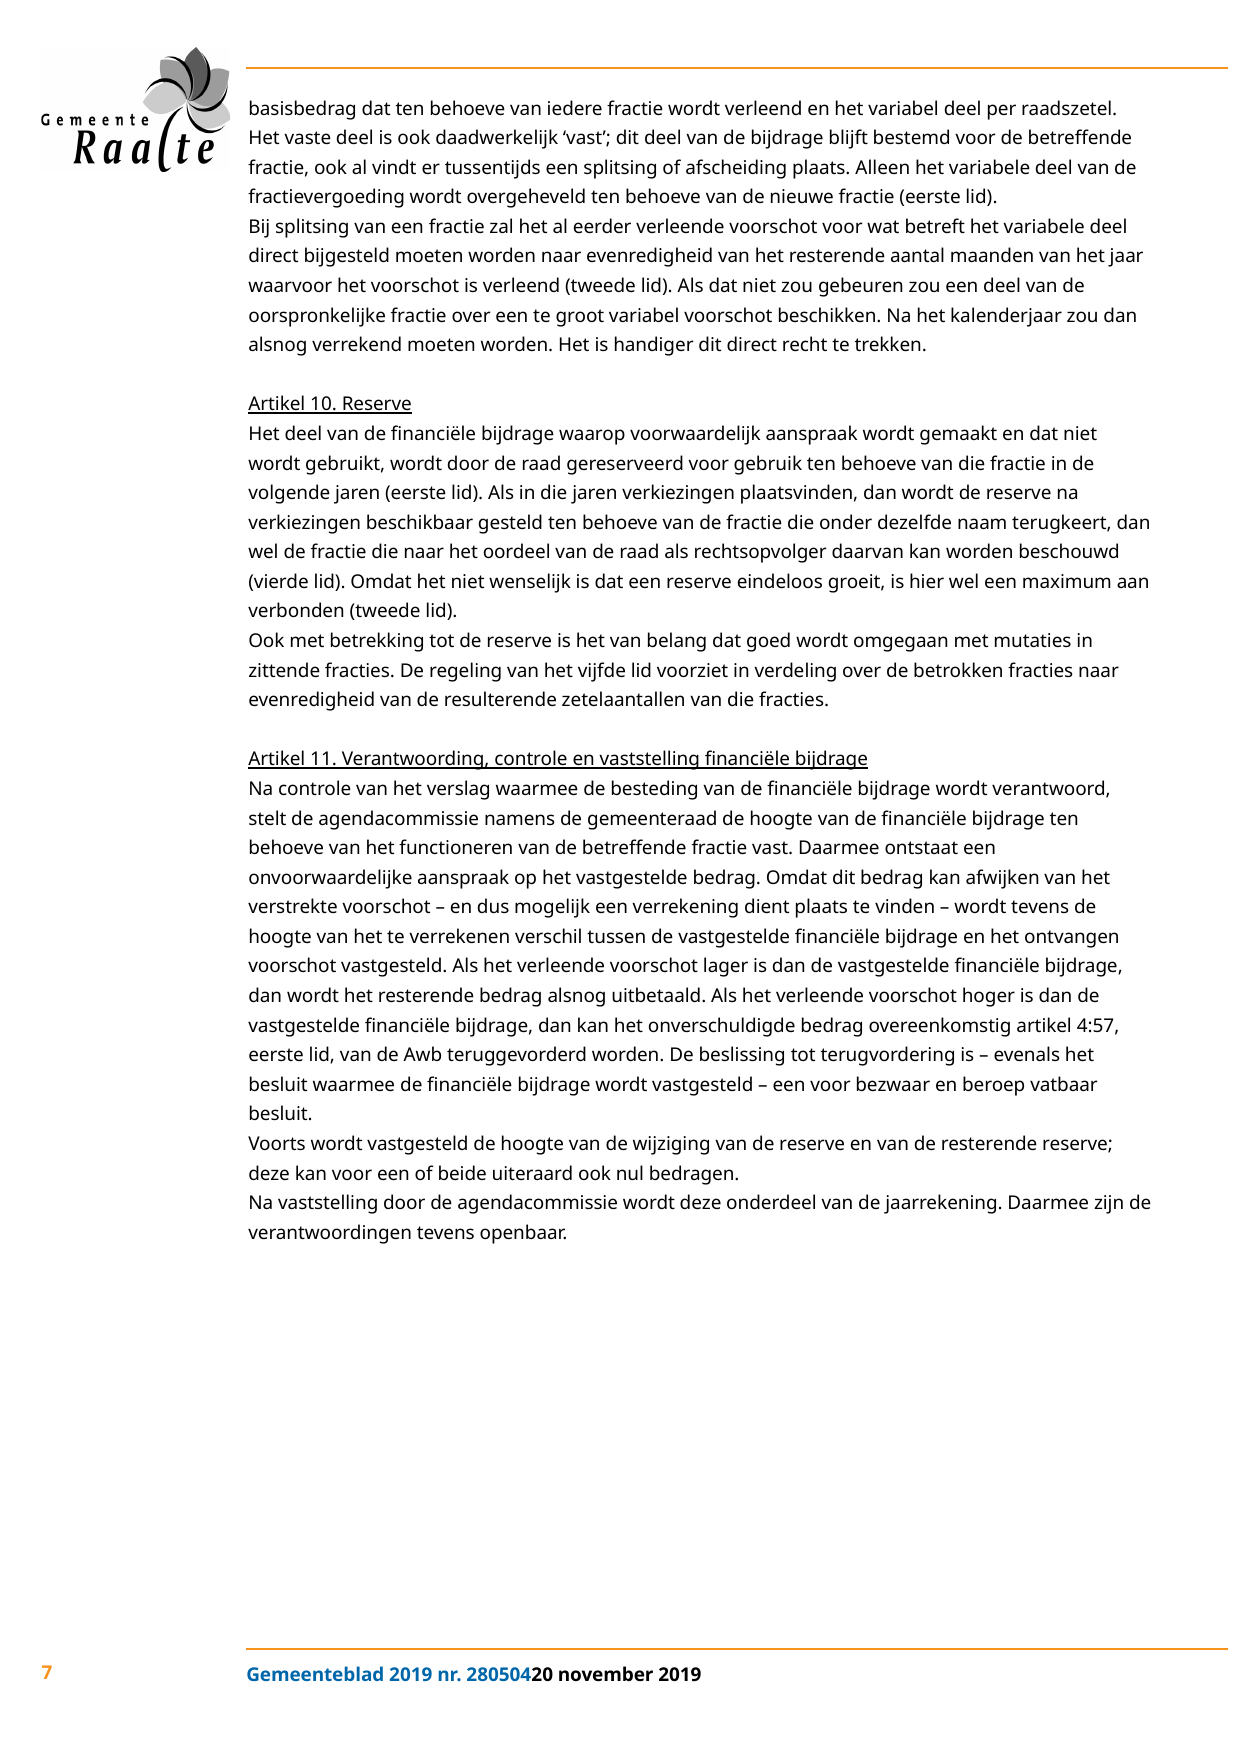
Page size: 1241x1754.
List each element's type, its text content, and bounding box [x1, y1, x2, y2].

text Na controle van het verslag waarmee de besteding van de financiële bijdrage wordt verantwoord, stelt de agendacommissie namens de gemeenteraad de hoogte van de financiële bijdrage ten behoeve van het functioneren van de betreffende fractie vast. Daarmee ontstaat een onvoorwaardelijke aanspraak op het vastgestelde bedrag. Omdat dit bedrag kan afwijken van het verstrekte voorschot – en dus mogelijk een verrekening dient plaats te vinden – wordt tevens de hoogte van het te verrekenen verschil tussen de vastgestelde financiële bijdrage en het ontvangen voorschot vastgesteld. Als het verleende voorschot lager is dan de vastgestelde financiële bijdrage, dan wordt het resterende bedrag alsnog uitbetaald. Als het verleende voorschot hoger is dan de vastgestelde financiële bijdrage, dan kan het onverschuldigde bedrag overeenkomstig artikel 4:57, eerste lid, van de Awb teruggevorderd worden. De beslissing tot terugvordering is – evenals het besluit waarmee de financiële bijdrage wordt vastgesteld – een voor bezwaar en beroep vatbaar besluit. [248, 775, 1152, 1126]
picture [41, 47, 231, 172]
text Artikel 11. Verantwoording, controle en vaststelling financiële bijdrage [248, 746, 1152, 771]
text Na vaststelling door de agendacommissie wordt deze onderdeel van de jaarrekening. Daarmee zijn de verantwoordingen tevens openbaar. [248, 1189, 1152, 1245]
text Voorts wordt vastgesteld de hoogte van de wijziging van de reserve en van de resterende reserve; deze kan voor een of beide uiteraard ook nul bedragen. [248, 1130, 1152, 1186]
text basisbedrag dat ten behoeve van iedere fractie wordt verleend en het variabel deel per raadszetel. Het vaste deel is ook daadwerkelijk ‘vast’; dit deel van de bijdrage blijft bestemd voor de betreffende fractie, ook al vindt er tussentijds een splitsing of afscheiding plaats. Alleen het variabele deel van de fractievergoeding wordt overgeheveld ten behoeve van de nieuwe fractie (eerste lid). [248, 95, 1152, 209]
text Ook met betrekking tot de reserve is het van belang dat goed wordt omgegaan met mutaties in zittende fracties. De regeling van het vijfde lid voorziet in verdeling over de betrokken fracties naar evenredigheid van de resulterende zetelaantallen van die fracties. [248, 627, 1152, 712]
text Artikel 10. Reserve [248, 391, 1152, 416]
text Het deel van de financiële bijdrage waarop voorwaardelijk aanspraak wordt gemaakt en dat niet wordt gebruikt, wordt door de raad gereserveerd voor gebruik ten behoeve van die fractie in de volgende jaren (eerste lid). Als in die jaren verkiezingen plaatsvinden, dan wordt de reserve na verkiezingen beschikbaar gesteld ten behoeve van de fractie die onder dezelfde naam terugkeert, dan wel de fractie die naar het oordeel van de raad als rechtsopvolger daarvan kan worden beschouwd (vierde lid). Omdat het niet wenselijk is dat een reserve eindeloos groeit, is hier wel een maximum aan verbonden (tweede lid). [248, 420, 1152, 623]
text Bij splitsing van een fractie zal het al eerder verleende voorschot voor wat betreft het variabele deel direct bijgesteld moeten worden naar evenredigheid van het resterende aantal maanden van het jaar waarvoor het voorschot is verleend (tweede lid). Als dat niet zou gebeuren zou een deel van de oorspronkelijke fractie over een te groot variabel voorschot beschikken. Na het kalenderjaar zou dan alsnog verrekend moeten worden. Het is handiger dit direct recht te trekken. [248, 213, 1152, 357]
